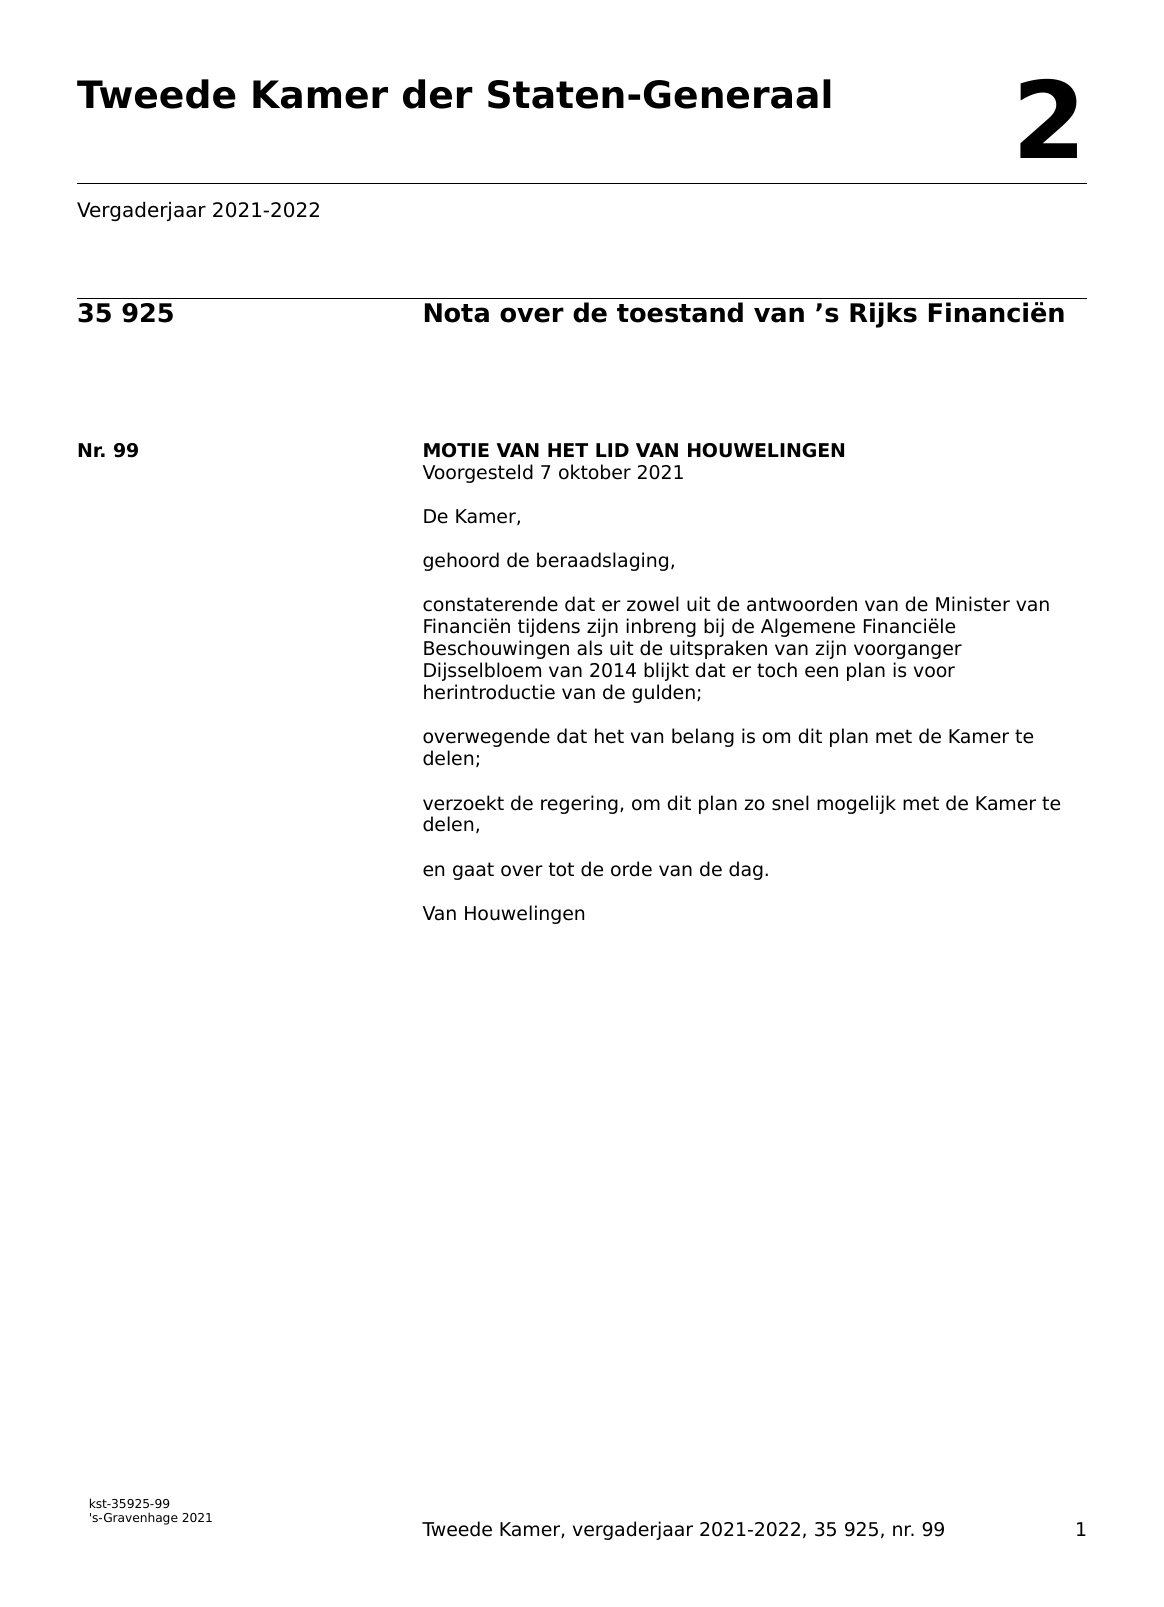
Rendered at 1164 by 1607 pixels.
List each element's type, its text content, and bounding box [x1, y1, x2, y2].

text en gaat over tot de orde van de dag. [422, 858, 1087, 881]
subtitle Nr. 99 MOTIE VAN HET LID VAN HOUWELINGEN [77, 440, 1087, 462]
text verzoekt de regering, om dit plan zo snel mogelijk met de Kamer te delen, [422, 792, 1087, 836]
text Voorgesteld 7 oktober 2021 [422, 462, 1087, 484]
text overwegende dat het van belang is om dit plan met de Kamer te delen; [422, 726, 1087, 770]
subtitle 35 925 Nota over de toestand van ’s Rijks Financiën [77, 299, 1087, 329]
text De Kamer, [422, 506, 1087, 528]
text kst-35925-99 [88, 1497, 323, 1511]
table_cell Vergaderjaar 2021-2022 [77, 184, 1087, 298]
text 's-Gravenhage 2021 [88, 1511, 323, 1525]
table_header Tweede Kamer der Staten-Generaal [77, 59, 886, 183]
text constaterende dat er zowel uit de antwoorden van de Minister van Financiën tijdens zijn inbreng bij de Algemene Financiële Beschouwingen als uit de uitspraken van zijn voorganger Dijsselbloem van 2014 blijkt dat er toch een plan is voor herintroductie van de gulden; [422, 594, 1087, 704]
text gehoord de beraadslaging, [422, 550, 1087, 572]
text Van Houwelingen [422, 903, 1087, 925]
table_header 2 [886, 59, 1087, 183]
